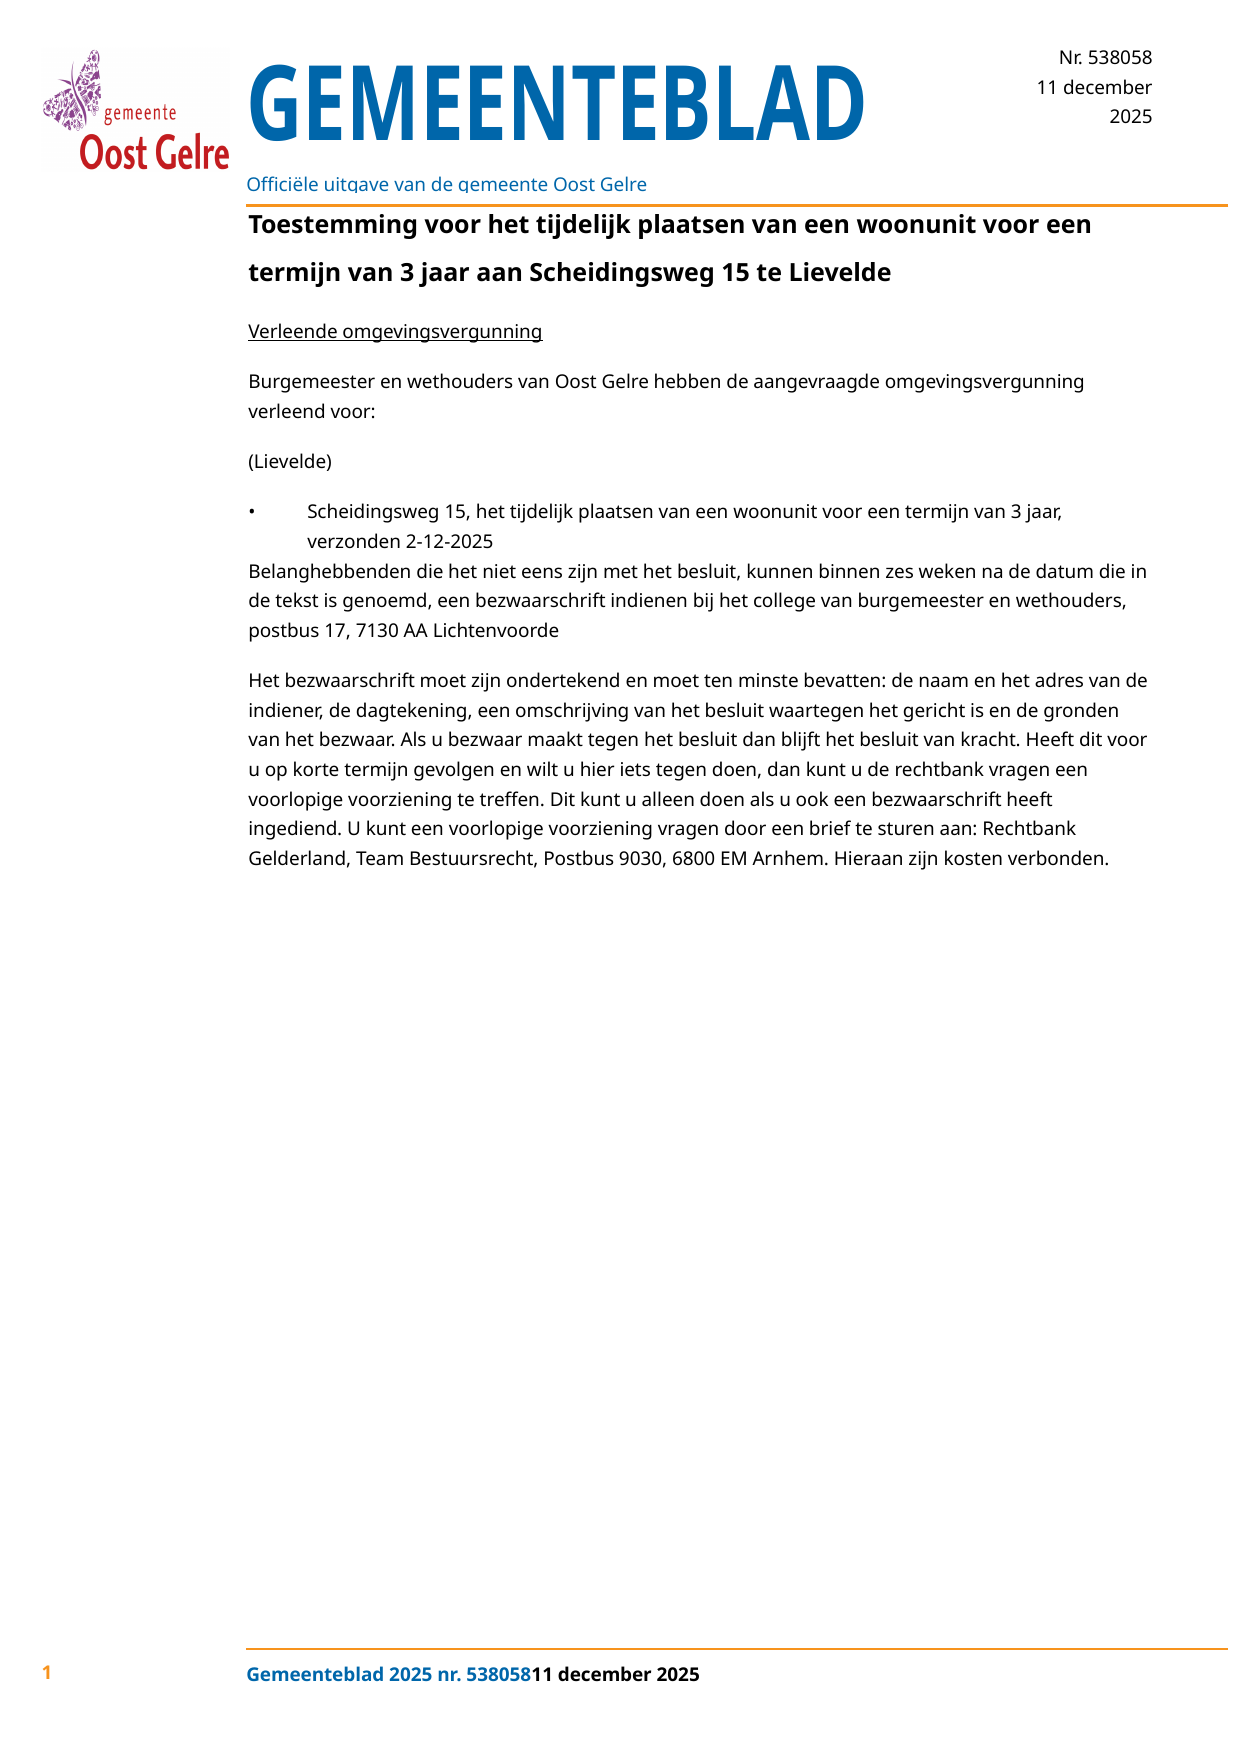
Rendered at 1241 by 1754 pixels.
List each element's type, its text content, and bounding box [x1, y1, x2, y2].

text (Lievelde) [248, 448, 1152, 474]
picture [41, 47, 231, 172]
text Het bezwaarschrift moet zijn ondertekend en moet ten minste bevatten: de naam en het adres van de indiener, de dagtekening, een omschrijving van het besluit waartegen het gericht is en de gronden van het bezwaar. Als u bezwaar maakt tegen het besluit dan blijft het besluit van kracht. Heeft dit voor u op korte termijn gevolgen en wilt u hier iets tegen doen, dan kunt u de rechtbank vragen een voorlopige voorziening te treffen. Dit kunt u alleen doen als u ook een bezwaarschrift heeft ingediend. U kunt een voorlopige voorziening vragen door een brief te sturen aan: Rechtbank Gelderland, Team Bestuursrecht, Postbus 9030, 6800 EM Arnhem. Hieraan zijn kosten verbonden. [248, 667, 1152, 871]
text Belanghebbenden die het niet eens zijn met het besluit, kunnen binnen zes weken na de datum die in de tekst is genoemd, een bezwaarschrift indienen bij het college van burgemeester en wethouders, postbus 17, 7130 AA Lichtenvoorde [248, 558, 1152, 643]
list Scheidingsweg 15, het tijdelijk plaatsen van een woonunit voor een termijn van 3 jaar, verzonden 2-12-2025 [248, 499, 1152, 554]
text Toestemming voor het tijdelijk plaatsen van een woonunit voor een termijn van 3 jaar aan Scheidingsweg 15 te Lievelde [248, 207, 1152, 288]
text Verleende omgevingsvergunning [248, 318, 1152, 344]
text Burgemeester en wethouders van Oost Gelre hebben de aangevraagde omgevingsvergunning verleend voor: [248, 368, 1152, 424]
